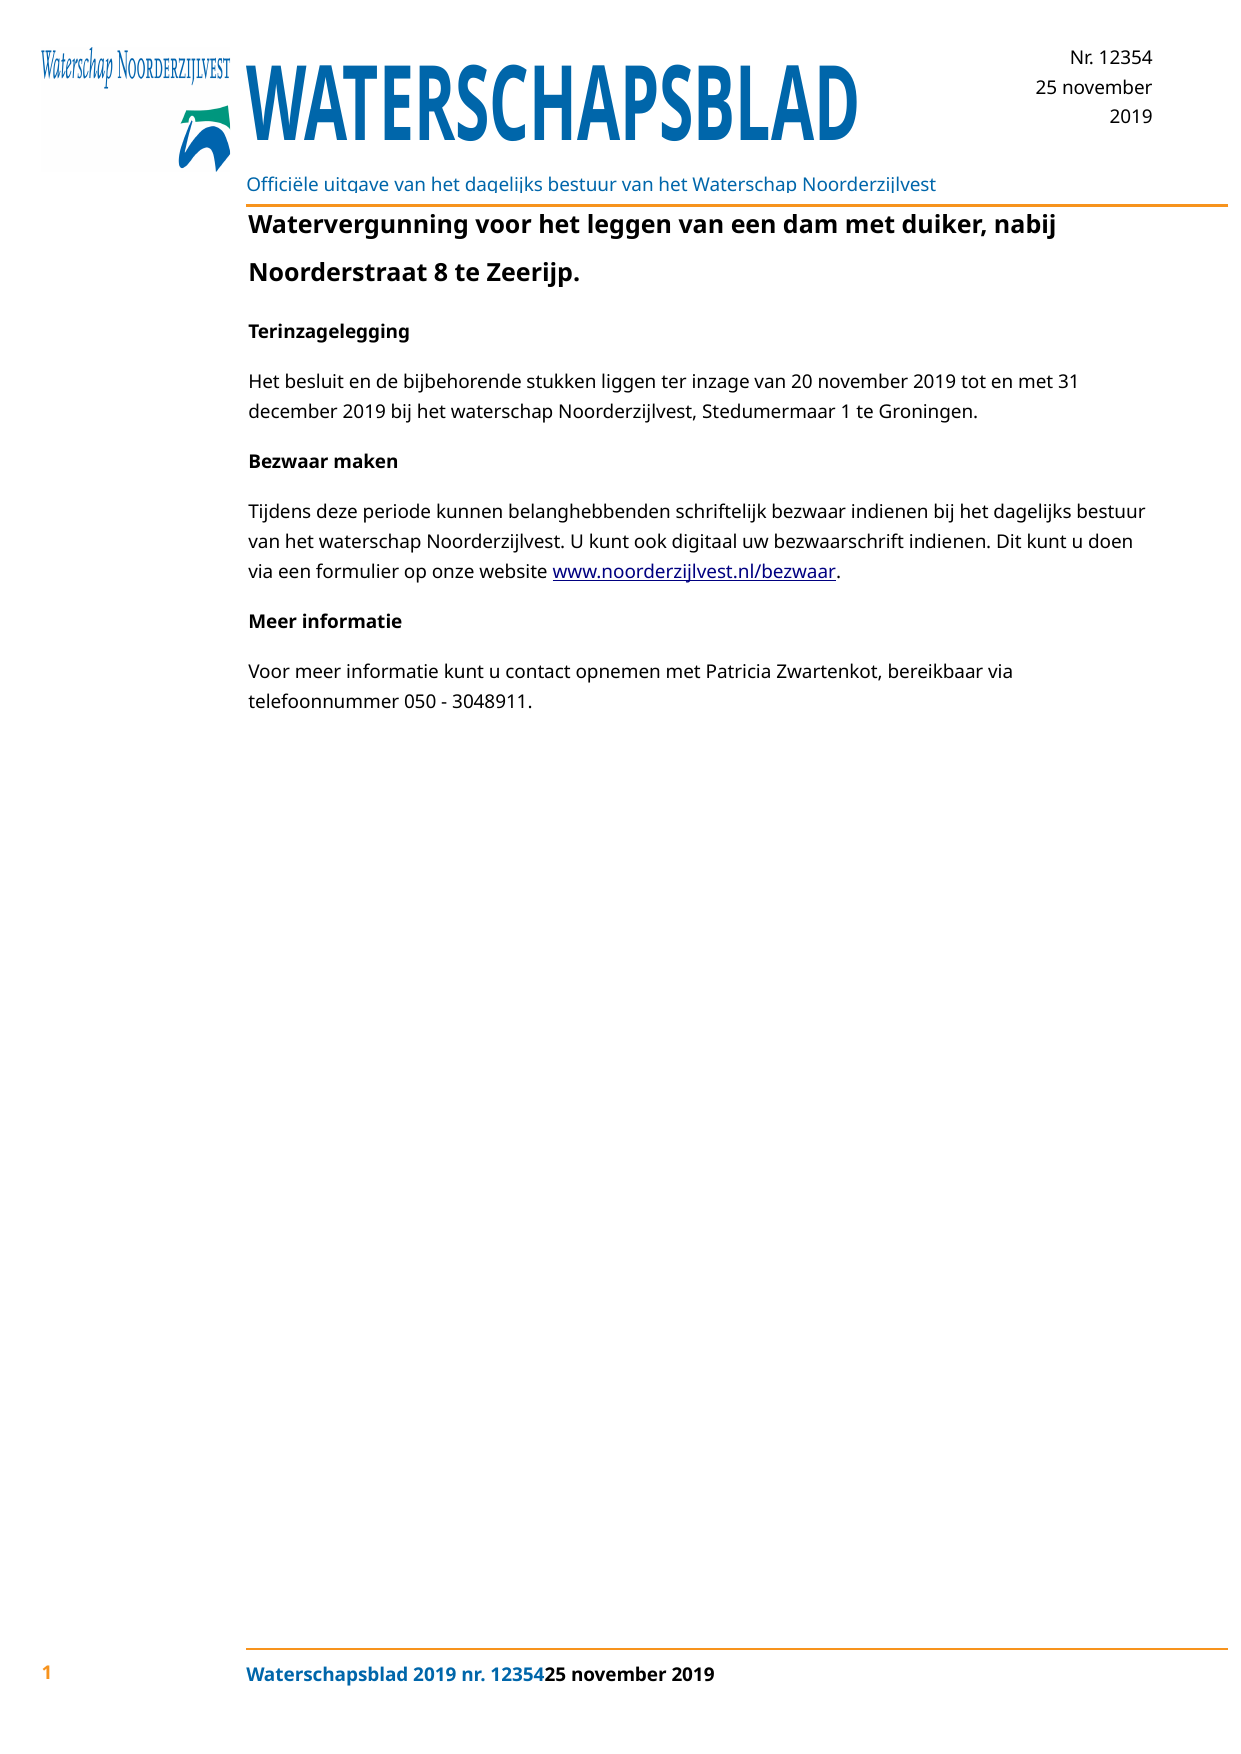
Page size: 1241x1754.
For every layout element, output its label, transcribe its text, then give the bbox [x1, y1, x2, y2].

text Bezwaar maken [248, 448, 1152, 474]
text Terinzagelegging [248, 318, 1152, 344]
text Watervergunning voor het leggen van een dam met duiker, nabij Noorderstraat 8 te Zeerijp. [248, 207, 1152, 288]
text Tijdens deze periode kunnen belanghebbenden schriftelijk bezwaar indienen bij het dagelijks bestuur van het waterschap Noorderzijlvest. U kunt ook digitaal uw bezwaarschrift indienen. Dit kunt u doen via een formulier op onze website www.noorderzijlvest.nl/bezwaar. [248, 499, 1152, 584]
text Meer informatie [248, 608, 1152, 634]
picture [41, 47, 231, 172]
text Voor meer informatie kunt u contact opnemen met Patricia Zwartenkot, bereikbaar via telefoonnummer 050 - 3048911. [248, 659, 1152, 714]
text Het besluit en de bijbehorende stukken liggen ter inzage van 20 november 2019 tot en met 31 december 2019 bij het waterschap Noorderzijlvest, Stedumermaar 1 te Groningen. [248, 368, 1152, 424]
